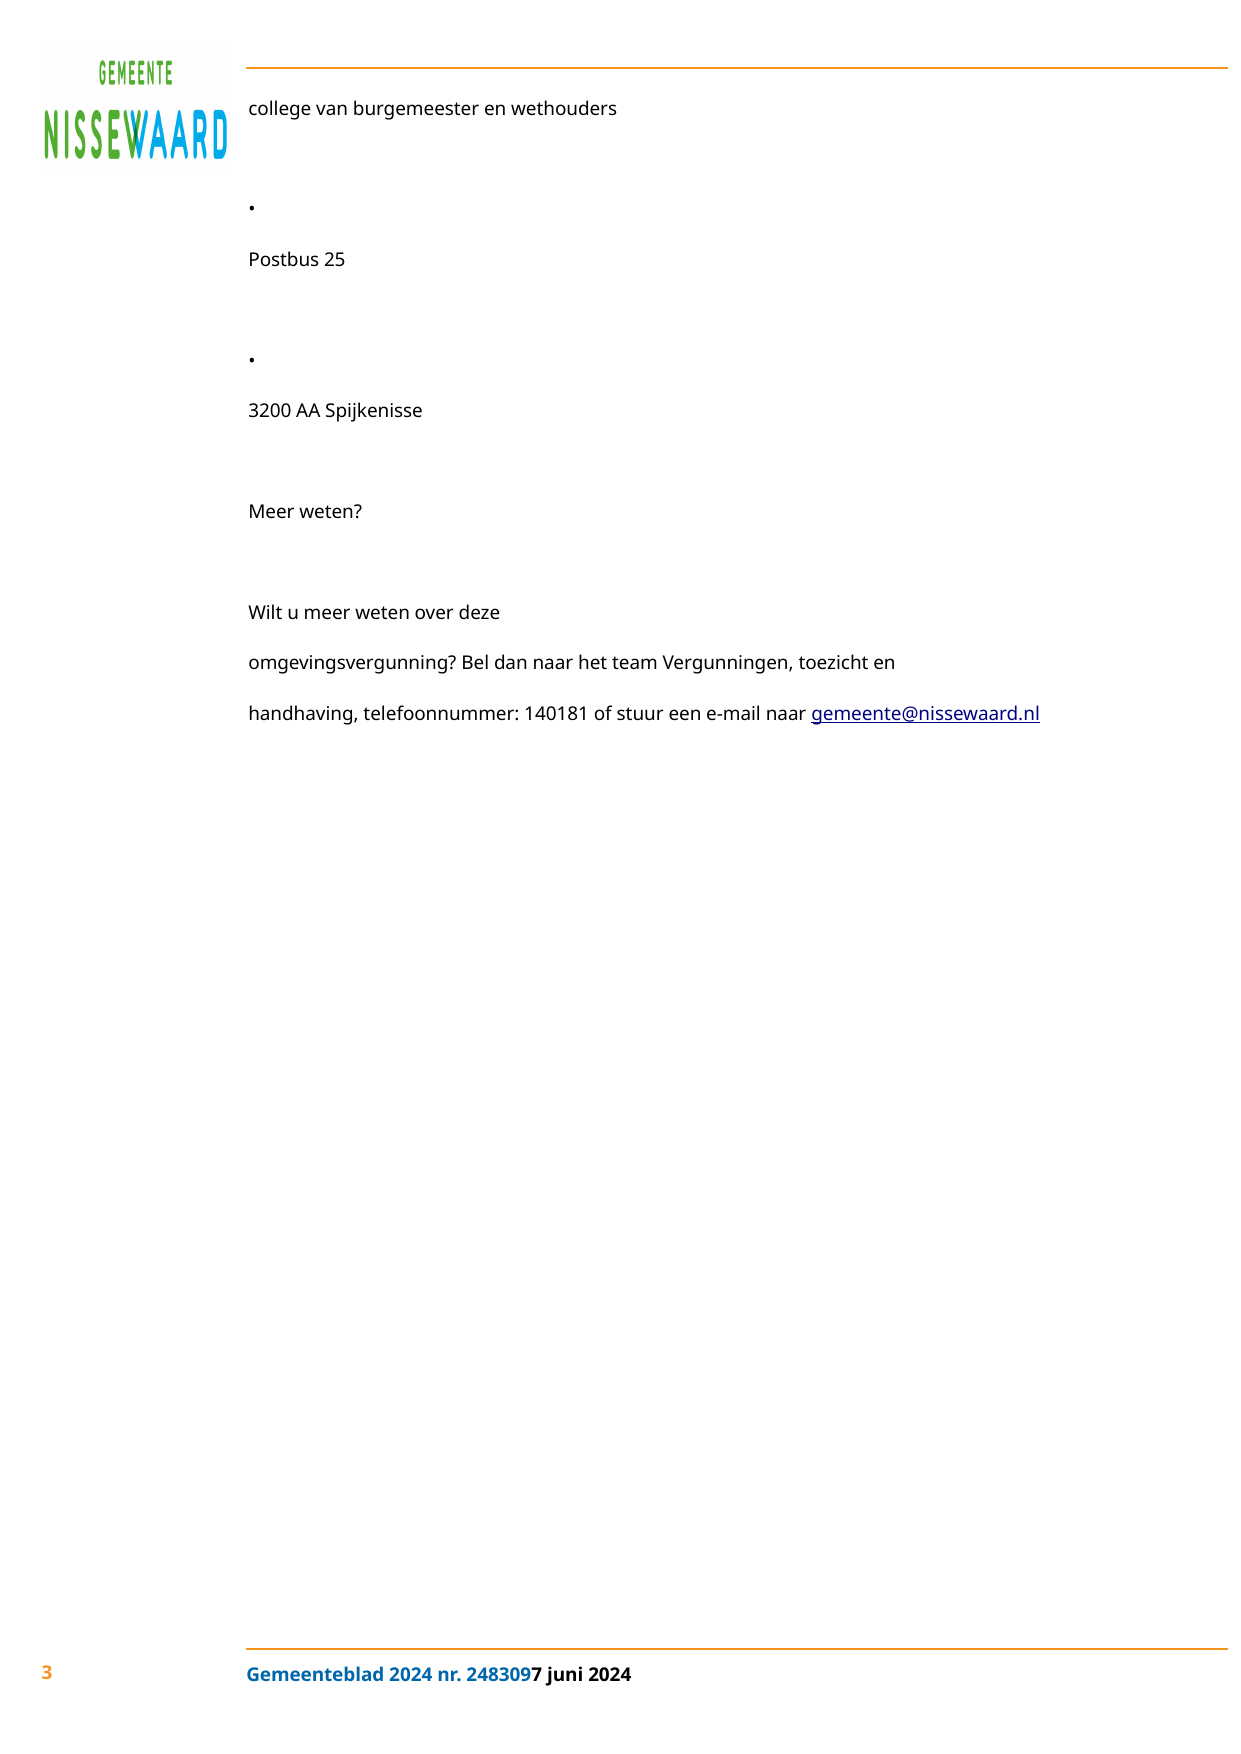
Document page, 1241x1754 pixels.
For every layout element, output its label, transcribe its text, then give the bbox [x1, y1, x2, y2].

text Wilt u meer weten over deze [248, 599, 1152, 625]
text • [248, 196, 1152, 221]
picture [41, 47, 231, 172]
text • [248, 347, 1152, 373]
text Postbus 25 [248, 246, 1152, 272]
text college van burgemeester en wethouders [248, 95, 1152, 121]
text handhaving, telefoonnummer: 140181 of stuur een e-mail naar gemeente@nissewaard.nl [248, 700, 1152, 726]
text omgevingsvergunning? Bel dan naar het team Vergunningen, toezicht en [248, 649, 1152, 675]
text 3200 AA Spijkenisse [248, 397, 1152, 423]
text Meer weten? [248, 498, 1152, 524]
